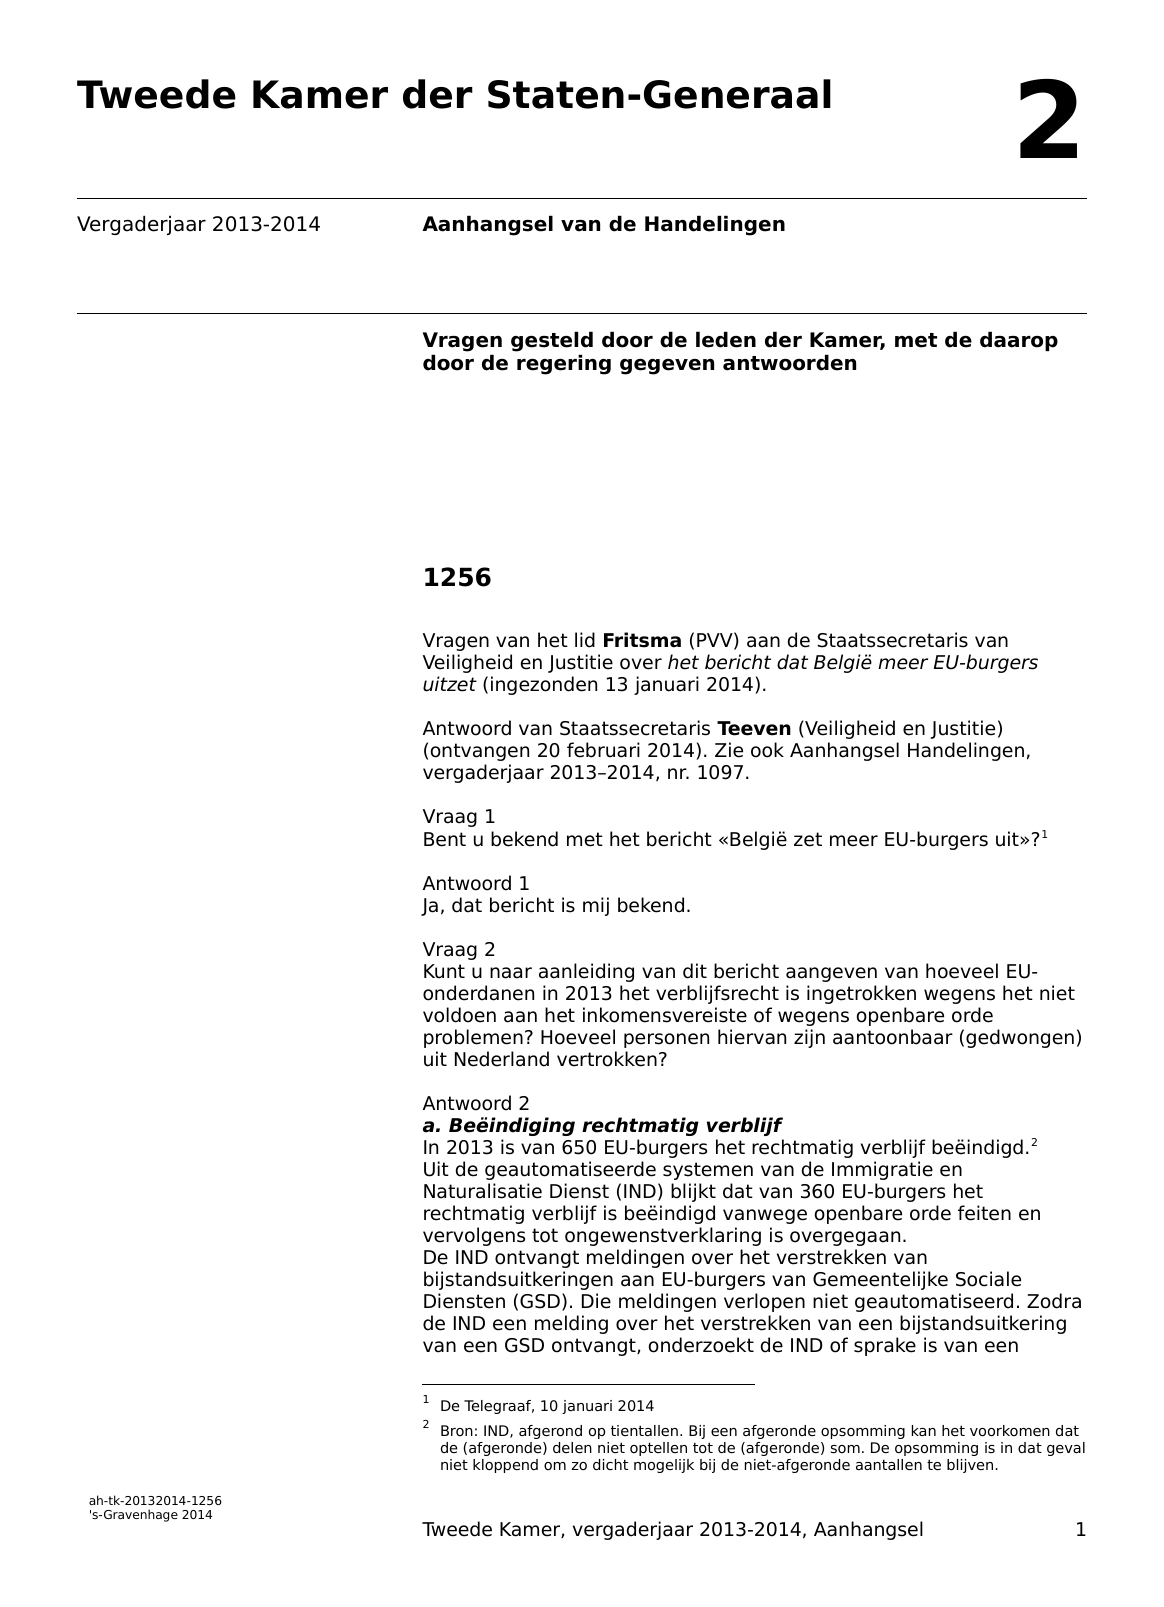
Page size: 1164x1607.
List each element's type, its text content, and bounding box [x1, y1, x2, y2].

text De Telegraaf, 10 januari 2014 [422, 1393, 1087, 1416]
text Vragen van het lid Fritsma (PVV) aan de Staatssecretaris van Veiligheid en Justitie over het bericht dat België meer EU-burgers uitzet (ingezonden 13 januari 2014). [422, 630, 1087, 696]
text Bent u bekend met het bericht «België zet meer EU-burgers uit»? [422, 828, 1087, 850]
table_cell Aanhangsel van de Handelingen [422, 199, 1087, 313]
text 's-Gravenhage 2014 [88, 1508, 323, 1522]
text Antwoord 2 [422, 1093, 1087, 1115]
table_header 2 [886, 59, 1087, 198]
text Vraag 2 [422, 939, 1087, 961]
text Vraag 1 [422, 806, 1087, 828]
table_cell [77, 314, 422, 375]
table_cell Vergaderjaar 2013-2014 [77, 199, 422, 313]
text 1256 [422, 563, 1087, 592]
text Antwoord 1 [422, 873, 1087, 894]
text Antwoord van Staatssecretaris Teeven (Veiligheid en Justitie) (ontvangen 20 februari 2014). Zie ook Aanhangsel Handelingen, vergaderjaar 2013–2014, nr. 1097. [422, 718, 1087, 784]
text Uit de geautomatiseerde systemen van de Immigratie en Naturalisatie Dienst (IND) blijkt dat van 360 EU-burgers het rechtmatig verblijf is beëindigd vanwege openbare orde feiten en vervolgens tot ongewenstverklaring is overgegaan. [422, 1159, 1087, 1247]
text ah-tk-20132014-1256 [88, 1494, 323, 1508]
table_header Tweede Kamer der Staten-Generaal [77, 59, 886, 198]
table_cell Vragen gesteld door de leden der Kamer, met de daarop door de regering gegeven antwoorden [422, 314, 1087, 375]
text Bron: IND, afgerond op tientallen. Bij een afgeronde opsomming kan het voorkomen dat de (afgeronde) delen niet optellen tot de (afgeronde) som. De opsomming is in dat geval niet kloppend om zo dicht mogelijk bij de niet-afgeronde aantallen te blijven. [422, 1418, 1087, 1474]
text a. Beëindiging rechtmatig verblijf [422, 1115, 1087, 1137]
text Kunt u naar aanleiding van dit bericht aangeven van hoeveel EU-onderdanen in 2013 het verblijfsrecht is ingetrokken wegens het niet voldoen aan het inkomensvereiste of wegens openbare orde problemen? Hoeveel personen hiervan zijn aantoonbaar (gedwongen) uit Nederland vertrokken? [422, 961, 1087, 1071]
text Ja, dat bericht is mij bekend. [422, 894, 1087, 917]
text De IND ontvangt meldingen over het verstrekken van bijstandsuitkeringen aan EU-burgers van Gemeentelijke Sociale Diensten (GSD). Die meldingen verlopen niet geautomatiseerd. Zodra de IND een melding over het verstrekken van een bijstandsuitkering van een GSD ontvangt, onderzoekt de IND of sprake is van een [422, 1247, 1087, 1357]
text In 2013 is van 650 EU-burgers het rechtmatig verblijf beëindigd. [422, 1137, 1087, 1159]
